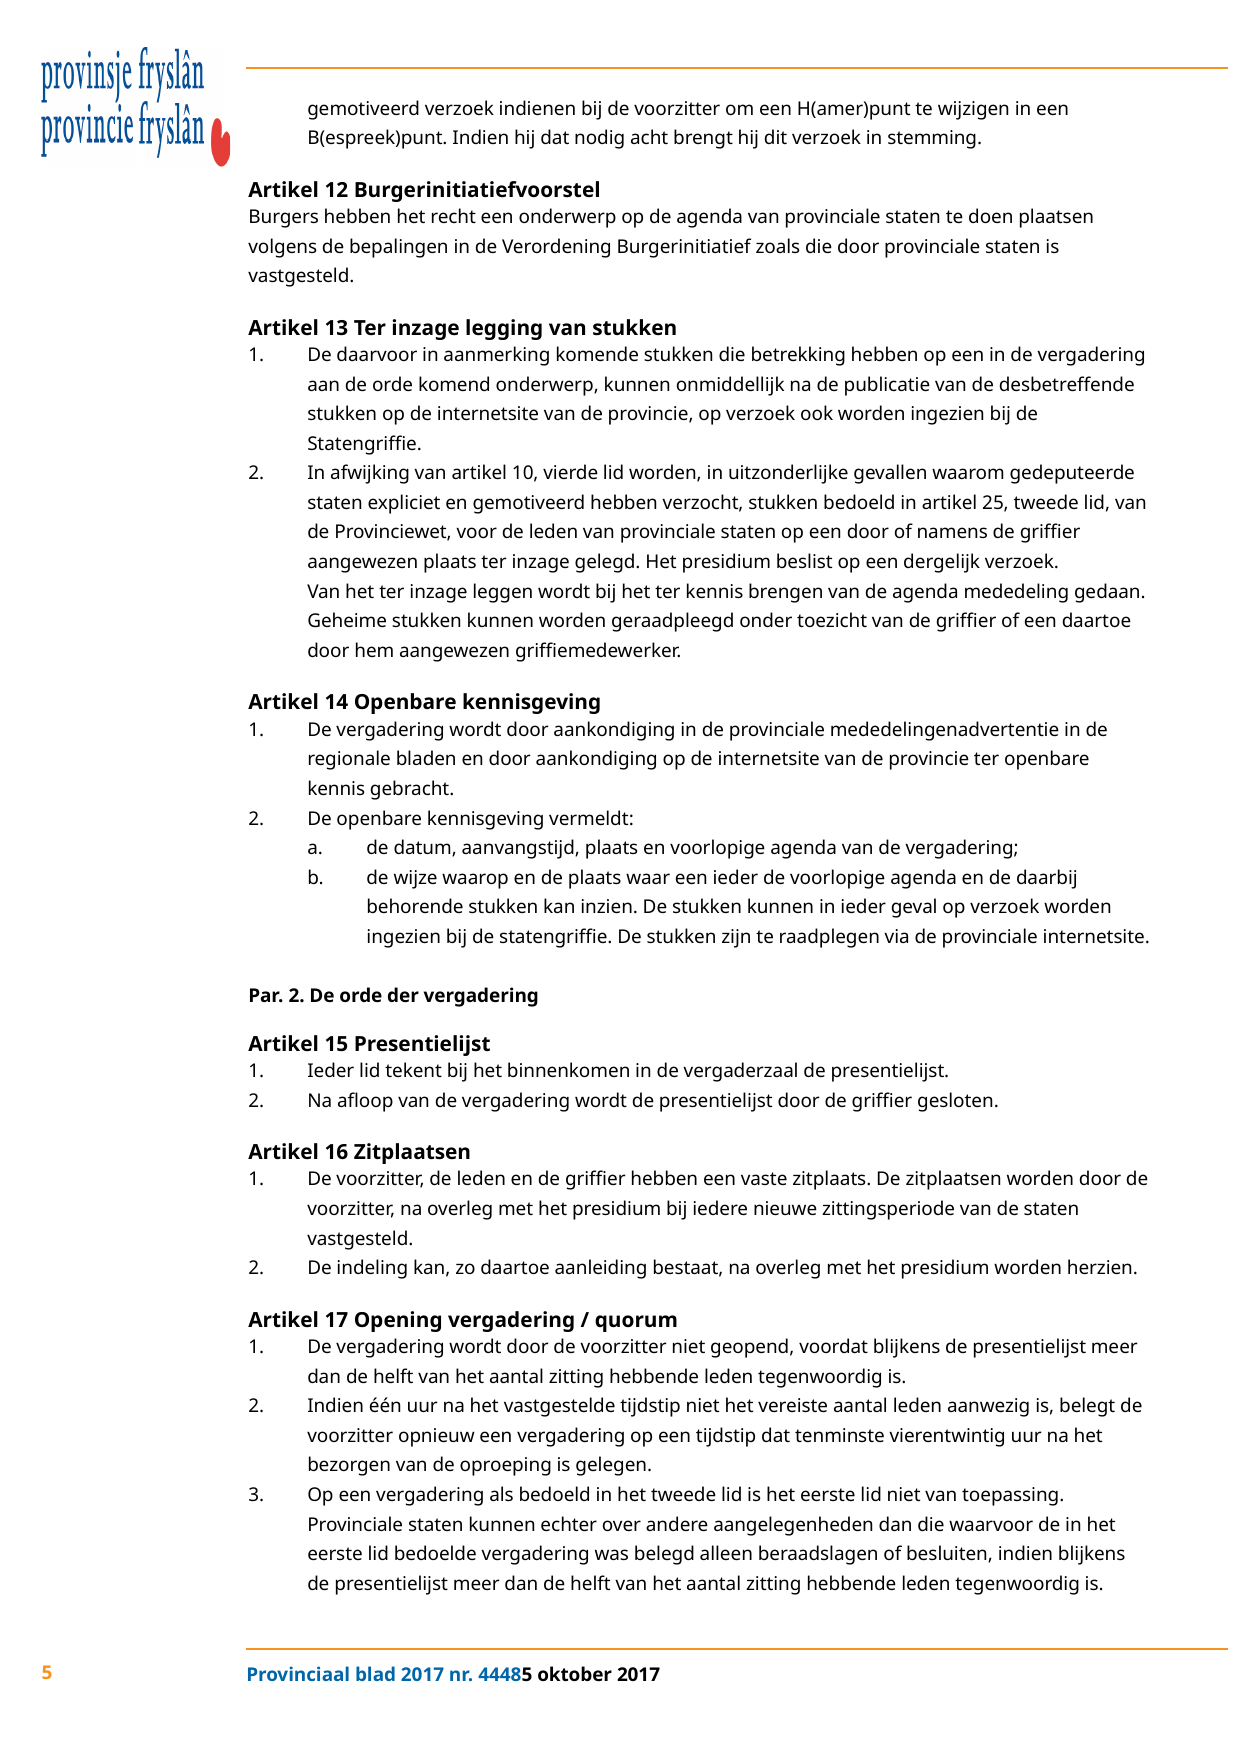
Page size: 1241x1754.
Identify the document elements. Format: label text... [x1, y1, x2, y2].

picture [41, 47, 231, 172]
text Artikel 13 Ter inzage legging van stukken [248, 313, 1152, 341]
list Van het ter inzage leggen wordt bij het ter kennis brengen van de agenda mededeling gedaan. Geheime stukken kunnen worden geraadpleegd onder toezicht van de griffier of een daartoe door hem aangewezen griffiemedewerker. [248, 578, 1152, 663]
list Na afloop van de vergadering wordt de presentielijst door de griffier gesloten. [248, 1087, 1152, 1112]
list de datum, aanvangstijd, plaats en voorlopige agenda van de vergadering; [307, 834, 1152, 860]
list In afwijking van artikel 10, vierde lid worden, in uitzonderlijke gevallen waarom gedeputeerde staten expliciet en gemotiveerd hebben verzocht, stukken bedoeld in artikel 25, tweede lid, van de Provinciewet, voor de leden van provinciale staten op een door of namens de griffier aangewezen plaats ter inzage gelegd. Het presidium beslist op een dergelijk verzoek. [248, 459, 1152, 574]
list De indeling kan, zo daartoe aanleiding bestaat, na overleg met het presidium worden herzien. [248, 1254, 1152, 1280]
list De daarvoor in aanmerking komende stukken die betrekking hebben op een in de vergadering aan de orde komend onderwerp, kunnen onmiddellijk na de publicatie van de desbetreffende stukken op de internetsite van de provincie, op verzoek ook worden ingezien bij de Statengriffie. [248, 341, 1152, 456]
list Ieder lid tekent bij het binnenkomen in de vergaderzaal de presentielijst. [248, 1057, 1152, 1083]
text Artikel 17 Opening vergadering / quorum [248, 1305, 1152, 1333]
list De vergadering wordt door aankondiging in de provinciale mededelingenadvertentie in de regionale bladen en door aankondiging op de internetsite van de provincie ter openbare kennis gebracht. [248, 716, 1152, 801]
text Artikel 12 Burgerinitiatiefvoorstel [248, 175, 1152, 203]
text Par. 2. De orde der vergadering [248, 982, 1152, 1008]
list gemotiveerd verzoek indienen bij de voorzitter om een H(amer)punt te wijzigen in een B(espreek)punt. Indien hij dat nodig acht brengt hij dit verzoek in stemming. [248, 95, 1152, 150]
list Indien één uur na het vastgestelde tijdstip niet het vereiste aantal leden aanwezig is, belegt de voorzitter opnieuw een vergadering op een tijdstip dat tenminste vierentwintig uur na het bezorgen van de oproeping is gelegen. [248, 1392, 1152, 1477]
list De vergadering wordt door de voorzitter niet geopend, voordat blijkens de presentielijst meer dan de helft van het aantal zitting hebbende leden tegenwoordig is. [248, 1333, 1152, 1388]
text Artikel 16 Zitplaatsen [248, 1137, 1152, 1166]
list de wijze waarop en de plaats waar een ieder de voorlopige agenda en de daarbij behorende stukken kan inzien. De stukken kunnen in ieder geval op verzoek worden ingezien bij de statengriffie. De stukken zijn te raadplegen via de provinciale internetsite. [307, 864, 1152, 949]
text Artikel 14 Openbare kennisgeving [248, 687, 1152, 716]
list Op een vergadering als bedoeld in het tweede lid is het eerste lid niet van toepassing. Provinciale staten kunnen echter over andere aangelegenheden dan die waarvoor de in het eerste lid bedoelde vergadering was belegd alleen beraadslagen of besluiten, indien blijkens de presentielijst meer dan de helft van het aantal zitting hebbende leden tegenwoordig is. [248, 1481, 1152, 1596]
list De openbare kennisgeving vermeldt: [248, 805, 1152, 830]
text Artikel 15 Presentielijst [248, 1029, 1152, 1057]
text Burgers hebben het recht een onderwerp op de agenda van provinciale staten te doen plaatsen volgens de bepalingen in de Verordening Burgerinitiatief zoals die door provinciale staten is vastgesteld. [248, 203, 1152, 288]
list De voorzitter, de leden en de griffier hebben een vaste zitplaats. De zitplaatsen worden door de voorzitter, na overleg met het presidium bij iedere nieuwe zittingsperiode van de staten vastgesteld. [248, 1166, 1152, 1251]
